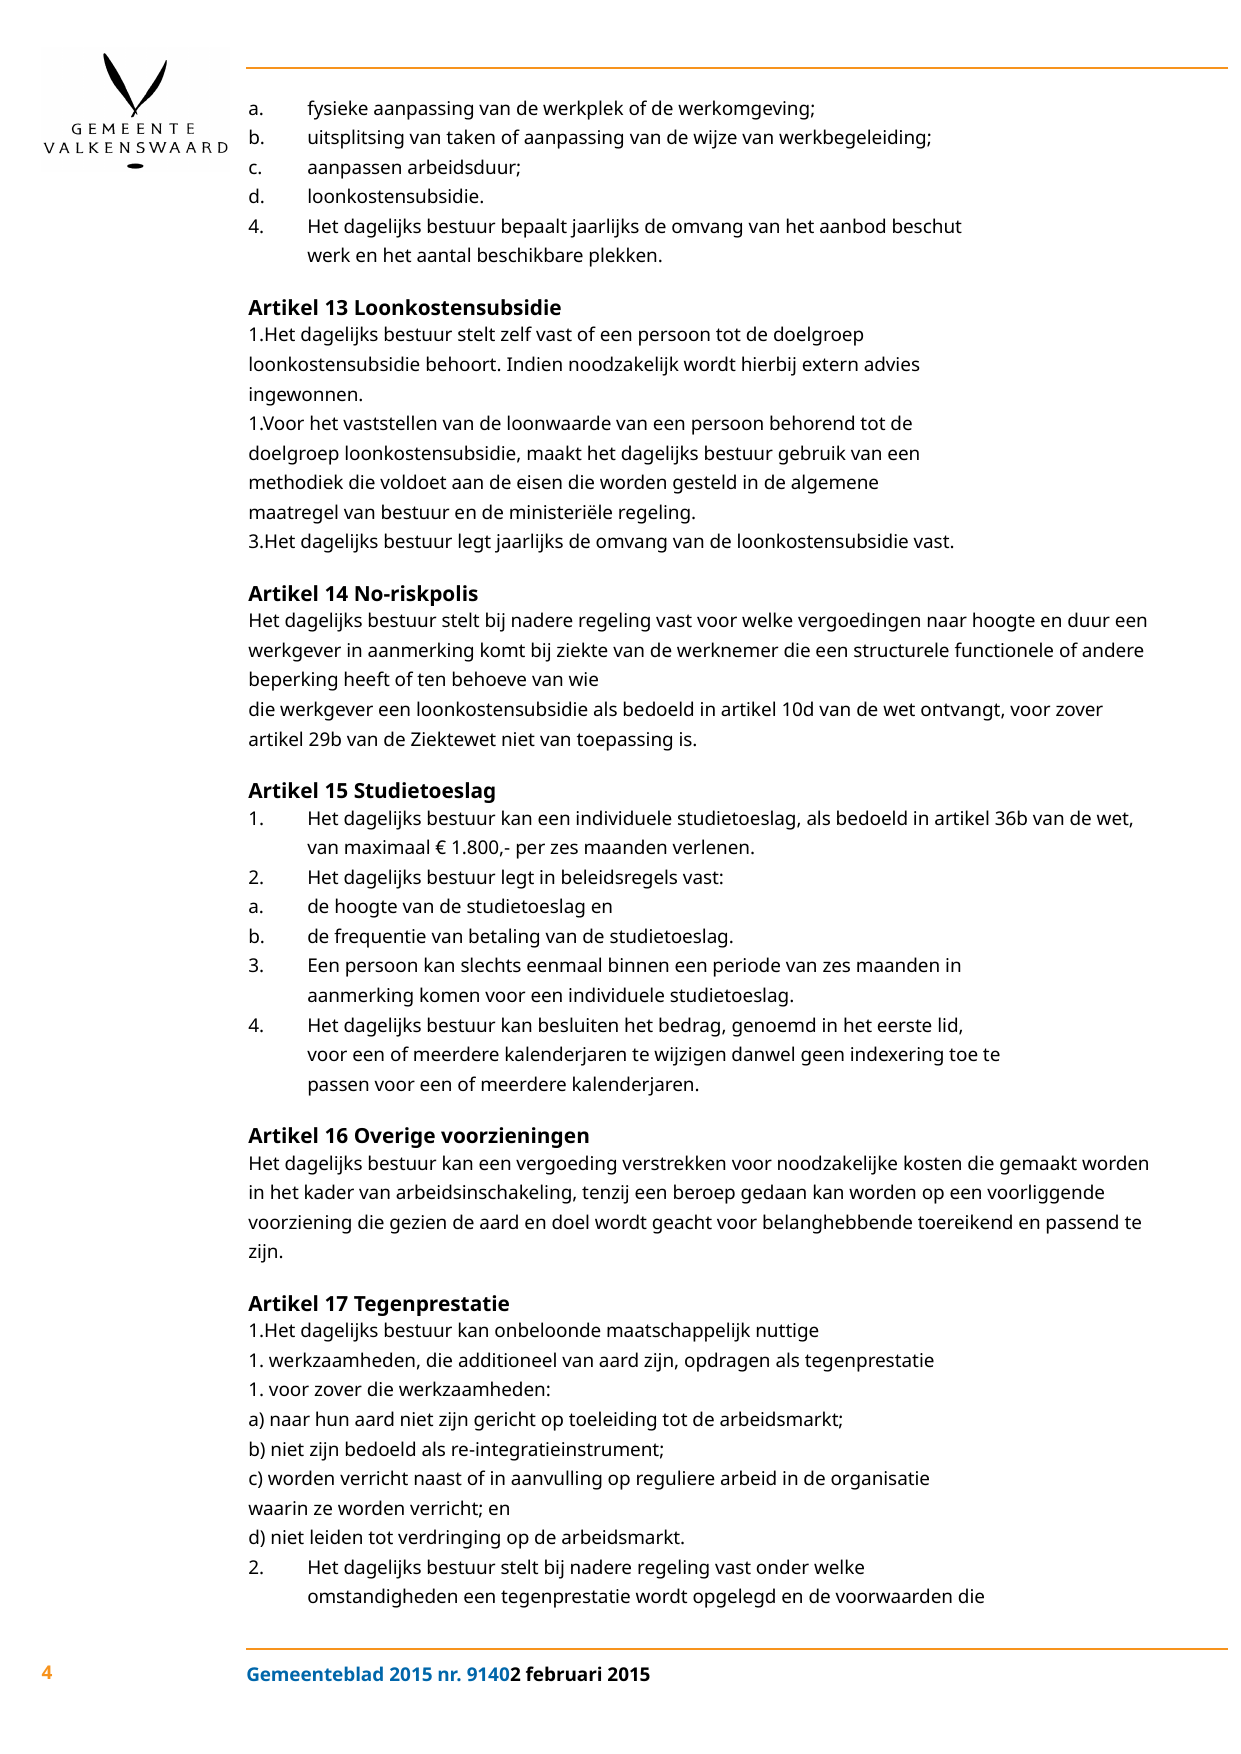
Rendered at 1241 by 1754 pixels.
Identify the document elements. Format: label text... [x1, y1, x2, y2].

text Artikel 16 Overige voorzieningen [248, 1121, 1152, 1150]
text 1. werkzaamheden, die additioneel van aard zijn, opdragen als tegenprestatie [248, 1347, 1152, 1373]
text Artikel 15 Studietoeslag [248, 776, 1152, 805]
list Het dagelijks bestuur stelt bij nadere regeling vast onder welke [248, 1554, 1152, 1580]
list Het dagelijks bestuur bepaalt jaarlijks de omvang van het aanbod beschut [248, 213, 1152, 239]
text Artikel 13 Loonkostensubsidie [248, 293, 1152, 322]
list loonkostensubsidie. [248, 183, 1152, 209]
text loonkostensubsidie behoort. Indien noodzakelijk wordt hierbij extern advies [248, 351, 1152, 377]
list werk en het aantal beschikbare plekken. [248, 243, 1152, 268]
text c) worden verricht naast of in aanvulling op reguliere arbeid in de organisatie [248, 1465, 1152, 1491]
list aanpassen arbeidsduur; [248, 154, 1152, 180]
list fysieke aanpassing van de werkplek of de werkomgeving; [248, 95, 1152, 121]
text d) niet leiden tot verdringing op de arbeidsmarkt. [248, 1524, 1152, 1550]
list Een persoon kan slechts eenmaal binnen een periode van zes maanden in [248, 953, 1152, 978]
text Artikel 14 No-riskpolis [248, 579, 1152, 607]
text 3.Het dagelijks bestuur legt jaarlijks de omvang van de loonkostensubsidie vast. [248, 529, 1152, 554]
text 1. voor zover die werkzaamheden: [248, 1377, 1152, 1402]
text 1.Voor het vaststellen van de loonwaarde van een persoon behorend tot de [248, 410, 1152, 436]
list de hoogte van de studietoeslag en [248, 893, 1152, 919]
list voor een of meerdere kalenderjaren te wijzigen danwel geen indexering toe te [248, 1041, 1152, 1067]
text a) naar hun aard niet zijn gericht op toeleiding tot de arbeidsmarkt; [248, 1406, 1152, 1432]
text 1.Het dagelijks bestuur kan onbeloonde maatschappelijk nuttige [248, 1317, 1152, 1343]
text maatregel van bestuur en de ministeriële regeling. [248, 499, 1152, 525]
text ingewonnen. [248, 381, 1152, 406]
text die werkgever een loonkostensubsidie als bedoeld in artikel 10d van de wet ontvangt, voor zover artikel 29b van de Ziektewet niet van toepassing is. [248, 696, 1152, 752]
picture [41, 47, 231, 172]
list Het dagelijks bestuur kan een individuele studietoeslag, als bedoeld in artikel 36b van de wet, van maximaal € 1.800,- per zes maanden verlenen. [248, 805, 1152, 860]
text Het dagelijks bestuur stelt bij nadere regeling vast voor welke vergoedingen naar hoogte en duur een werkgever in aanmerking komt bij ziekte van de werknemer die een structurele functionele of andere beperking heeft of ten behoeve van wie [248, 607, 1152, 692]
list de frequentie van betaling van de studietoeslag. [248, 923, 1152, 949]
text methodiek die voldoet aan de eisen die worden gesteld in de algemene [248, 469, 1152, 495]
list Het dagelijks bestuur legt in beleidsregels vast: [248, 864, 1152, 889]
list omstandigheden een tegenprestatie wordt opgelegd en de voorwaarden die [248, 1584, 1152, 1609]
list passen voor een of meerdere kalenderjaren. [248, 1071, 1152, 1097]
text Artikel 17 Tegenprestatie [248, 1289, 1152, 1317]
text waarin ze worden verricht; en [248, 1495, 1152, 1521]
text b) niet zijn bedoeld als re-integratieinstrument; [248, 1436, 1152, 1461]
list Het dagelijks bestuur kan besluiten het bedrag, genoemd in het eerste lid, [248, 1012, 1152, 1037]
text Het dagelijks bestuur kan een vergoeding verstrekken voor noodzakelijke kosten die gemaakt worden in het kader van arbeidsinschakeling, tenzij een beroep gedaan kan worden op een voorliggende voorziening die gezien de aard en doel wordt geacht voor belanghebbende toereikend en passend te zijn. [248, 1150, 1152, 1264]
list aanmerking komen voor een individuele studietoeslag. [248, 982, 1152, 1008]
list uitsplitsing van taken of aanpassing van de wijze van werkbegeleiding; [248, 124, 1152, 150]
text doelgroep loonkostensubsidie, maakt het dagelijks bestuur gebruik van een [248, 440, 1152, 466]
text 1.Het dagelijks bestuur stelt zelf vast of een persoon tot de doelgroep [248, 322, 1152, 347]
